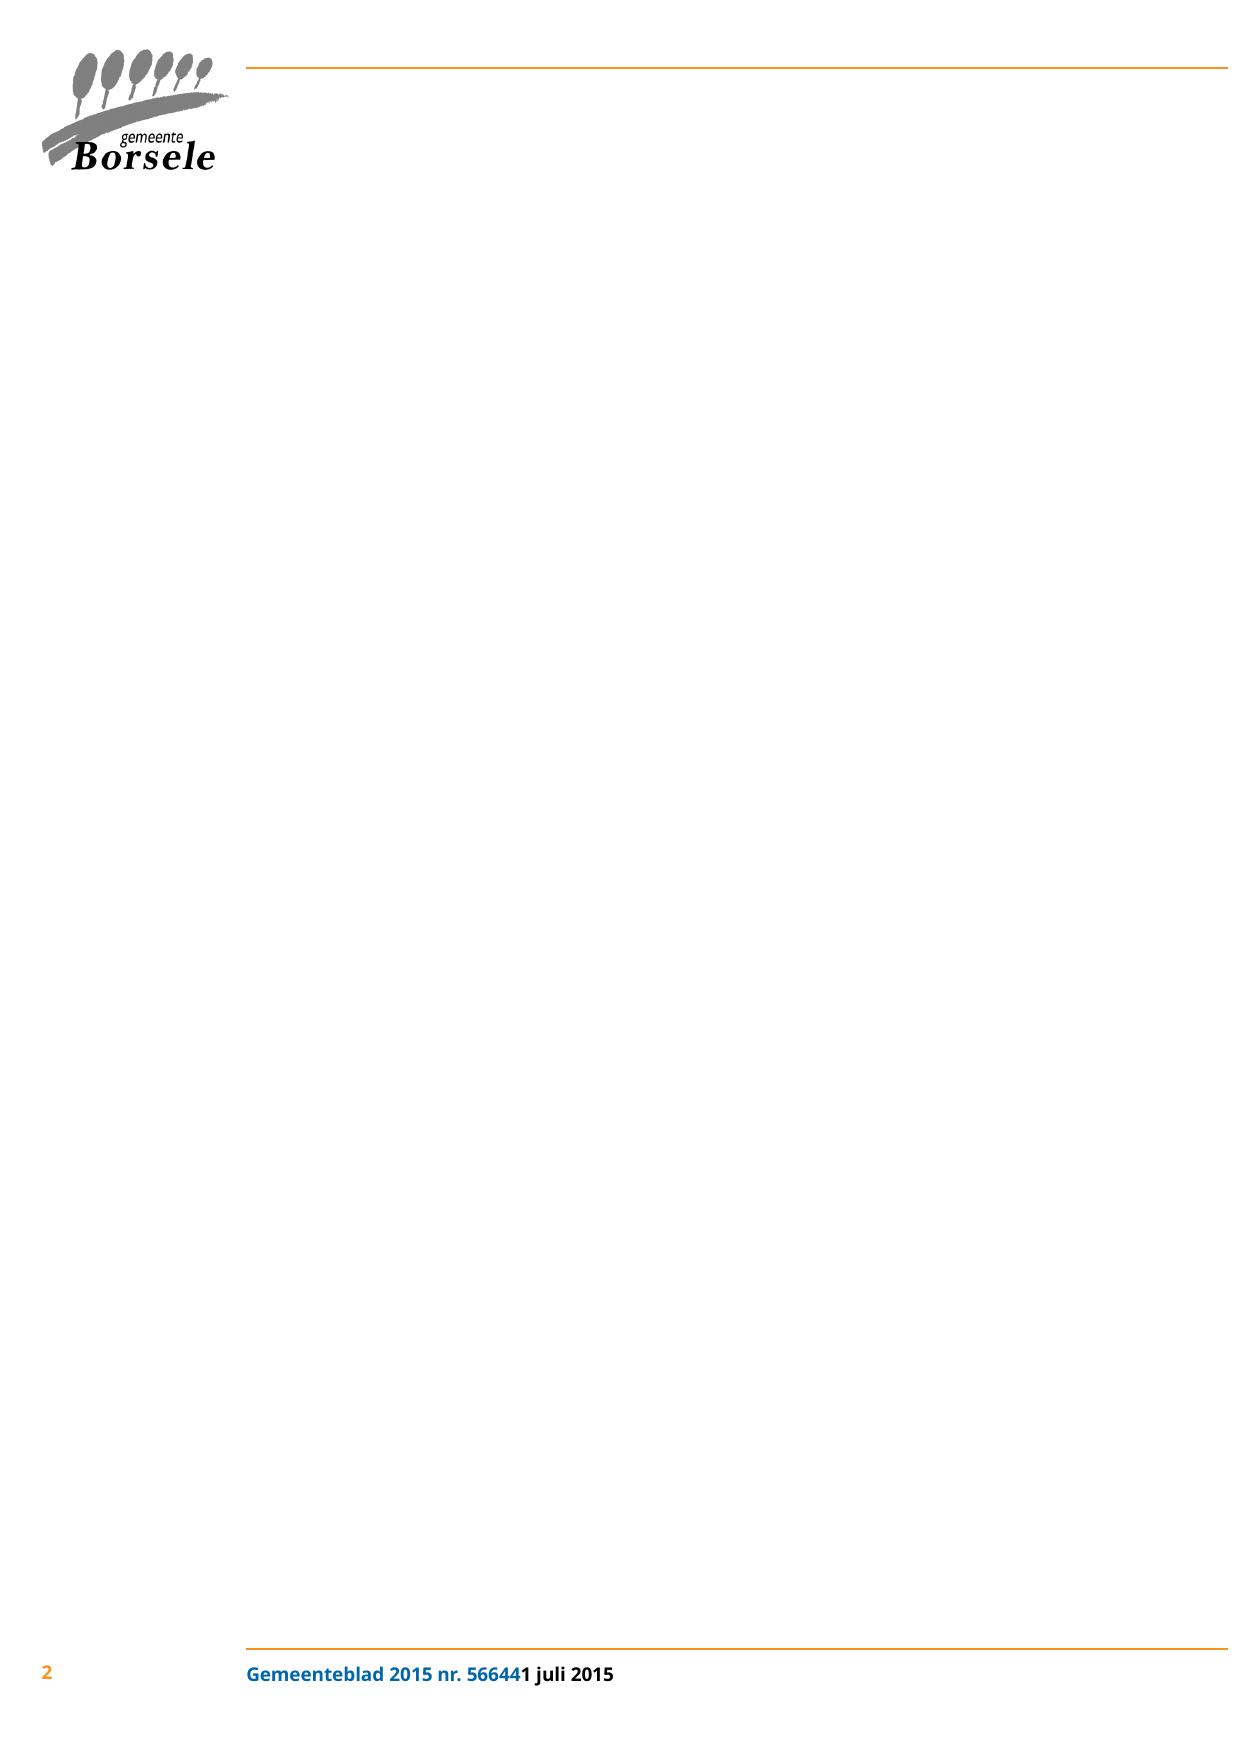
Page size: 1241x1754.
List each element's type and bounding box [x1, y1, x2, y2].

picture [41, 47, 231, 172]
